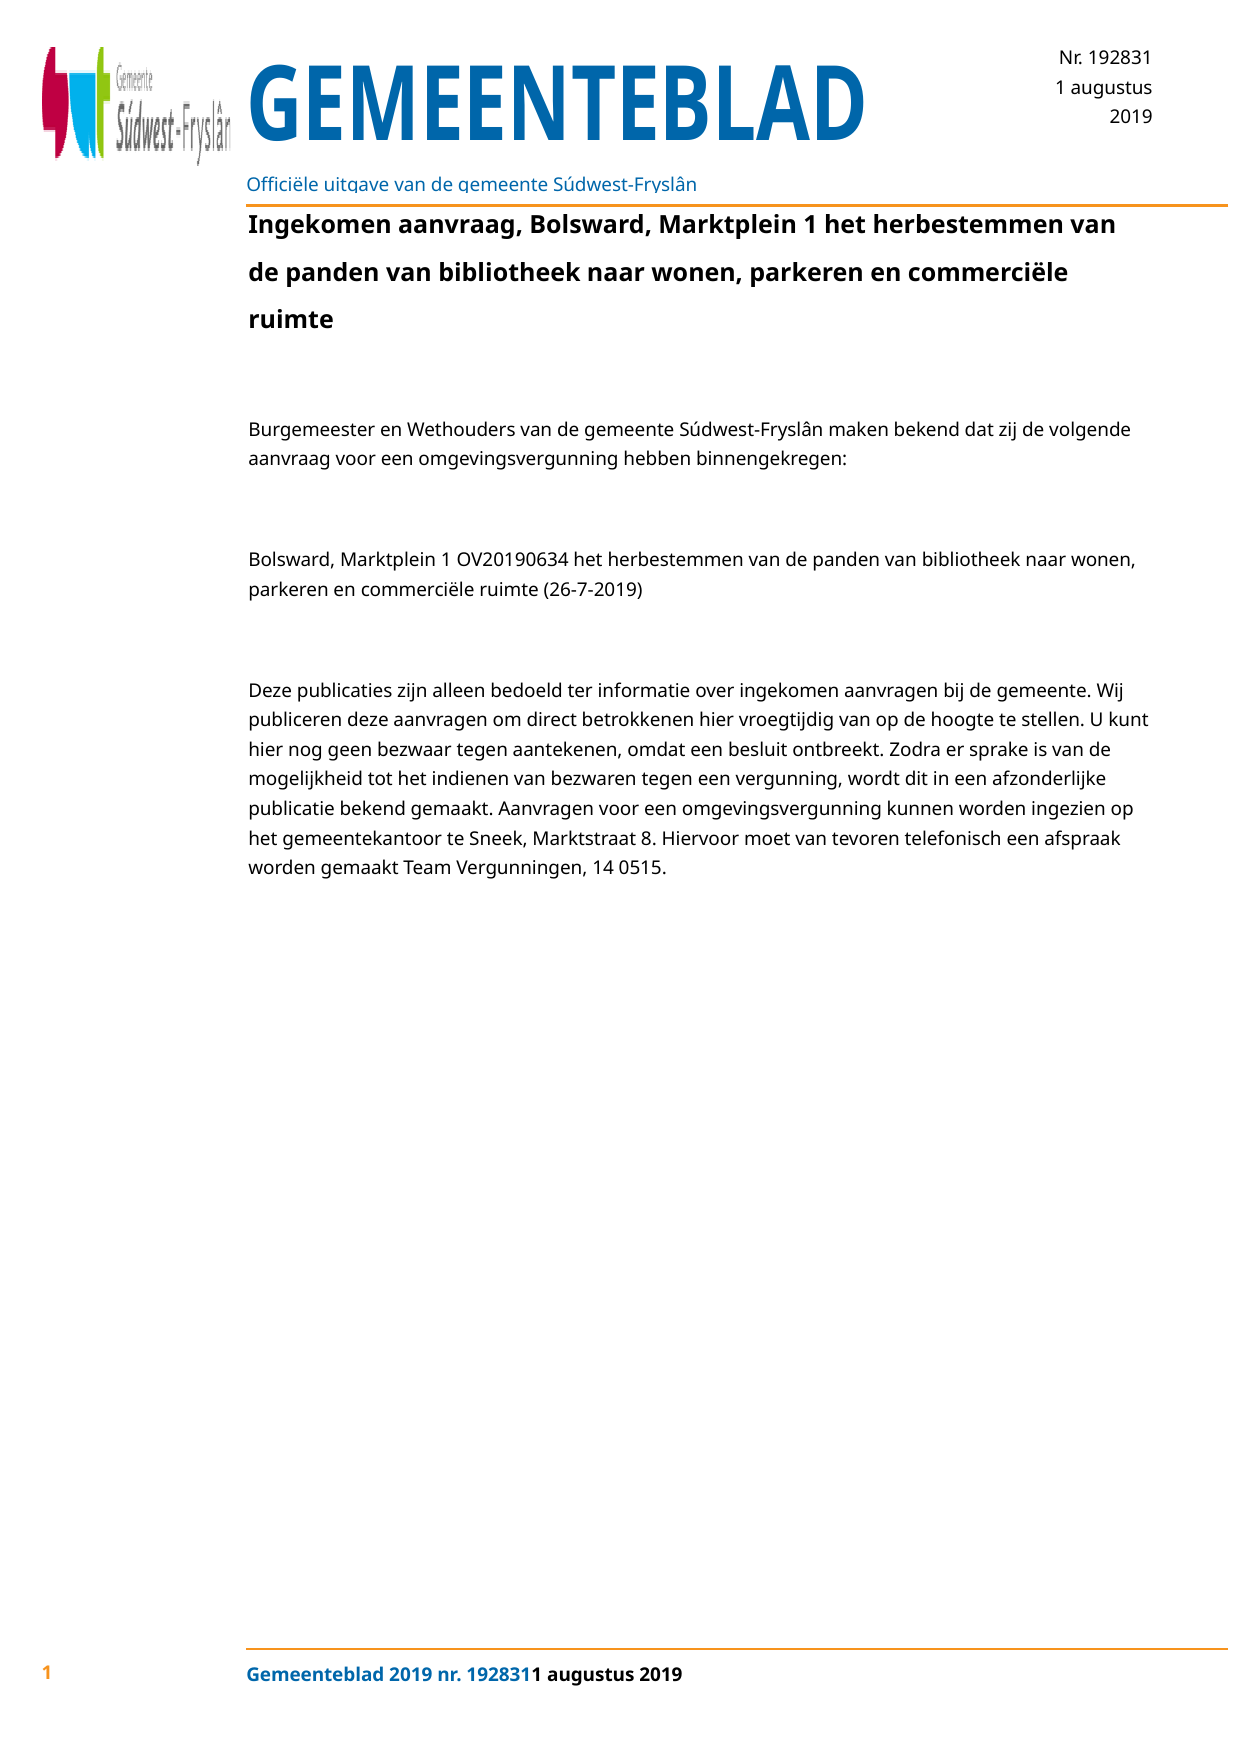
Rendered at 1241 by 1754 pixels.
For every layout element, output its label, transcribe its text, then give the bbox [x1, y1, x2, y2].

text Ingekomen aanvraag, Bolsward, Marktplein 1 het herbestemmen van de panden van bibliotheek naar wonen, parkeren en commerciële ruimte [248, 207, 1152, 336]
picture [41, 47, 231, 172]
text Bolsward, Marktplein 1 OV20190634 het herbestemmen van de panden van bibliotheek naar wonen, parkeren en commerciële ruimte (26-7-2019) [248, 546, 1152, 602]
text Burgemeester en Wethouders van de gemeente Súdwest-Fryslân maken bekend dat zij de volgende aanvraag voor een omgevingsvergunning hebben binnengekregen: [248, 416, 1152, 471]
text Deze publicaties zijn alleen bedoeld ter informatie over ingekomen aanvragen bij de gemeente. Wij publiceren deze aanvragen om direct betrokkenen hier vroegtijdig van op de hoogte te stellen. U kunt hier nog geen bezwaar tegen aantekenen, omdat een besluit ontbreekt. Zodra er sprake is van de mogelijkheid tot het indienen van bezwaren tegen een vergunning, wordt dit in een afzonderlijke publicatie bekend gemaakt. Aanvragen voor een omgevingsvergunning kunnen worden ingezien op het gemeentekantoor te Sneek, Marktstraat 8. Hiervoor moet van tevoren telefonisch een afspraak worden gemaakt Team Vergunningen, 14 0515. [248, 677, 1152, 880]
